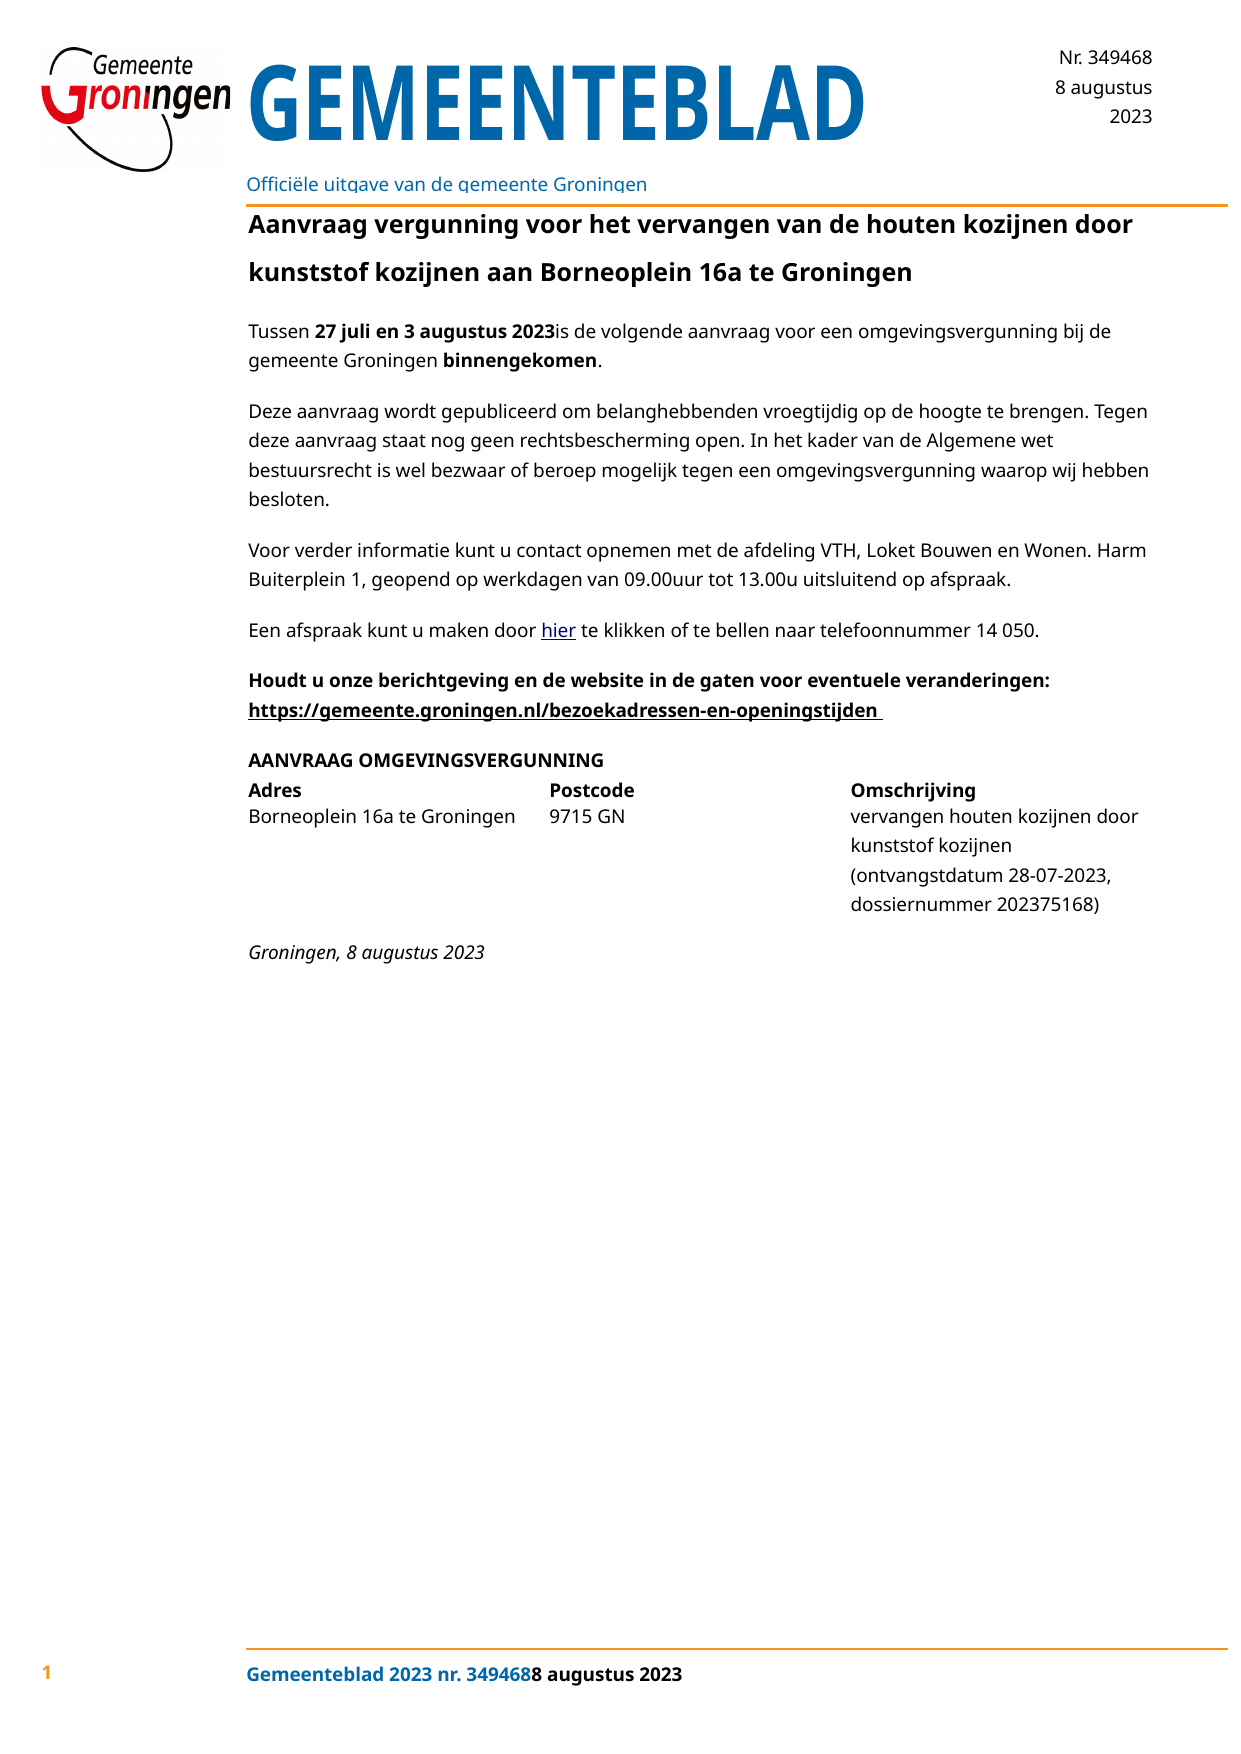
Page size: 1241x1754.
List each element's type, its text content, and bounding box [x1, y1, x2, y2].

table_header Adres [248, 777, 549, 803]
table_cell 9715 GN [549, 803, 850, 917]
text Deze aanvraag wordt gepubliceerd om belanghebbenden vroegtijdig op de hoogte te brengen. Tegen deze aanvraag staat nog geen rechtsbescherming open. In het kader van de Algemene wet bestuursrecht is wel bezwaar of beroep mogelijk tegen een omgevingsvergunning waarop wij hebben besloten. [248, 398, 1152, 512]
table_cell Borneoplein 16a te Groningen [248, 803, 549, 917]
table_header Omschrijving [850, 777, 1152, 803]
text Houdt u onze berichtgeving en de website in de gaten voor eventuele veranderingen: https://gemeente.groningen.nl/bezoekadressen-en-openingstijden [248, 667, 1152, 723]
picture [41, 47, 231, 172]
text Aanvraag vergunning voor het vervangen van de houten kozijnen door kunststof kozijnen aan Borneoplein 16a te Groningen [248, 207, 1152, 288]
table_header Postcode [549, 777, 850, 803]
text AANVRAAG OMGEVINGSVERGUNNING [248, 747, 1152, 773]
text Tussen 27 juli en 3 augustus 2023is de volgende aanvraag voor een omgevingsvergunning bij de gemeente Groningen binnengekomen. [248, 318, 1152, 373]
text Groningen, 8 augustus 2023 [248, 939, 1152, 964]
text Een afspraak kunt u maken door hier te klikken of te bellen naar telefoonnummer 14 050. [248, 617, 1152, 643]
table_cell vervangen houten kozijnen door kunststof kozijnen (ontvangstdatum 28-07-2023, dossiernummer 202375168) [850, 803, 1152, 917]
text Voor verder informatie kunt u contact opnemen met de afdeling VTH, Loket Bouwen en Wonen. Harm Buiterplein 1, geopend op werkdagen van 09.00uur tot 13.00u uitsluitend op afspraak. [248, 537, 1152, 592]
